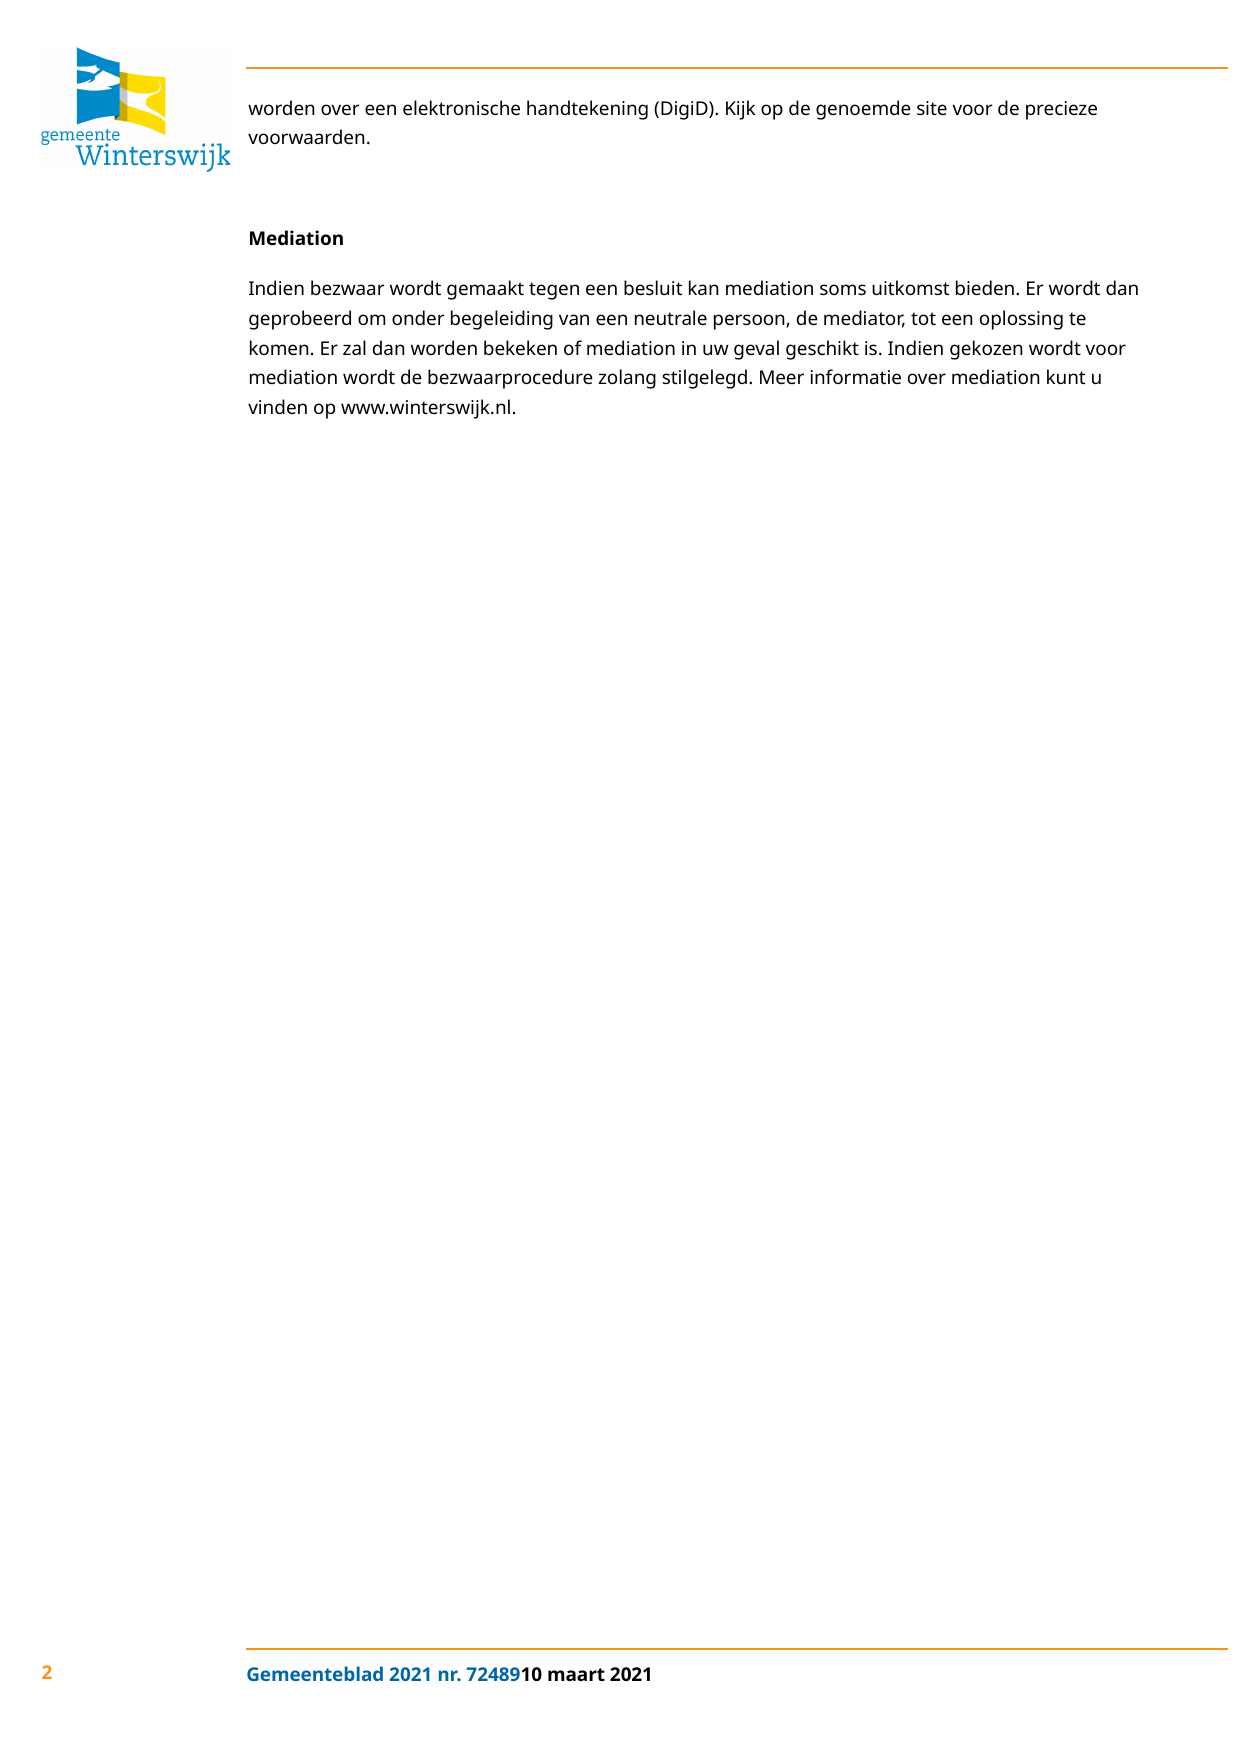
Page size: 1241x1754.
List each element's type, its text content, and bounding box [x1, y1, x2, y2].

picture [41, 47, 231, 172]
text Indien bezwaar wordt gemaakt tegen een besluit kan mediation soms uitkomst bieden. Er wordt dan geprobeerd om onder begeleiding van een neutrale persoon, de mediator, tot een oplossing te komen. Er zal dan worden bekeken of mediation in uw geval geschikt is. Indien gekozen wordt voor mediation wordt de bezwaarprocedure zolang stilgelegd. Meer informatie over mediation kunt u vinden op www.winterswijk.nl. [248, 276, 1152, 420]
text Mediation [248, 225, 1152, 251]
text worden over een elektronische handtekening (DigiD). Kijk op de genoemde site voor de precieze voorwaarden. [248, 95, 1152, 150]
picture [225, 153, 231, 162]
